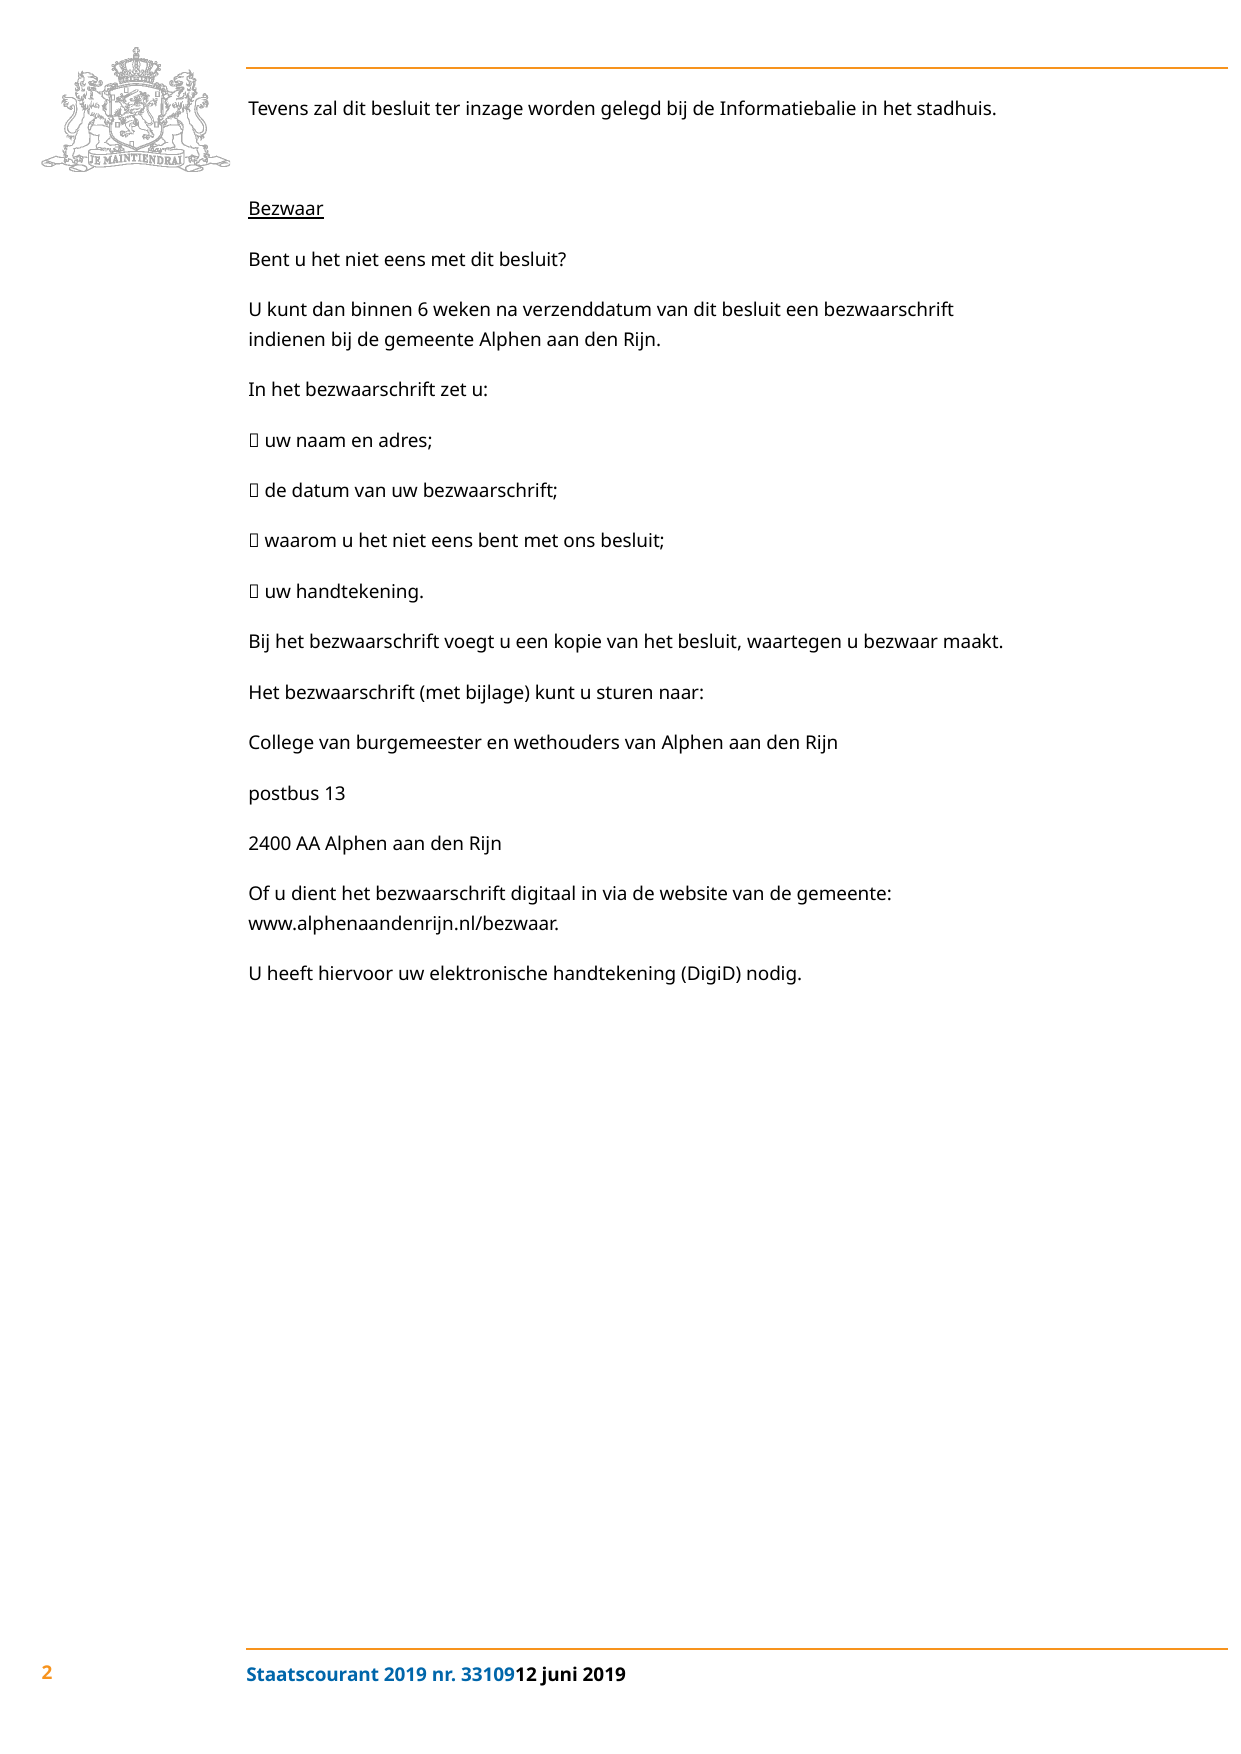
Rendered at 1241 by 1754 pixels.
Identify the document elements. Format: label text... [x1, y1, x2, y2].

text 2400 AA Alphen aan den Rijn [248, 830, 1152, 856]
text Het bezwaarschrift (met bijlage) kunt u sturen naar: [248, 679, 1152, 705]
text Tevens zal dit besluit ter inzage worden gelegd bij de Informatiebalie in het stadhuis. [248, 95, 1152, 121]
text  uw handtekening. [248, 578, 1152, 604]
text Bij het bezwaarschrift voegt u een kopie van het besluit, waartegen u bezwaar maakt. [248, 628, 1152, 654]
text U kunt dan binnen 6 weken na verzenddatum van dit besluit een bezwaarschrift indienen bij de gemeente Alphen aan den Rijn. [248, 296, 1152, 352]
text Of u dient het bezwaarschrift digitaal in via de website van de gemeente: www.alphenaandenrijn.nl/bezwaar. [248, 881, 1152, 936]
picture [41, 47, 231, 172]
text Bezwaar [248, 196, 1152, 221]
text Bent u het niet eens met dit besluit? [248, 246, 1152, 272]
text  waarom u het niet eens bent met ons besluit; [248, 528, 1152, 553]
text postbus 13 [248, 780, 1152, 806]
text In het bezwaarschrift zet u: [248, 376, 1152, 402]
text College van burgemeester en wethouders van Alphen aan den Rijn [248, 729, 1152, 755]
text  de datum van uw bezwaarschrift; [248, 477, 1152, 503]
text U heeft hiervoor uw elektronische handtekening (DigiD) nodig. [248, 961, 1152, 986]
text  uw naam en adres; [248, 427, 1152, 453]
